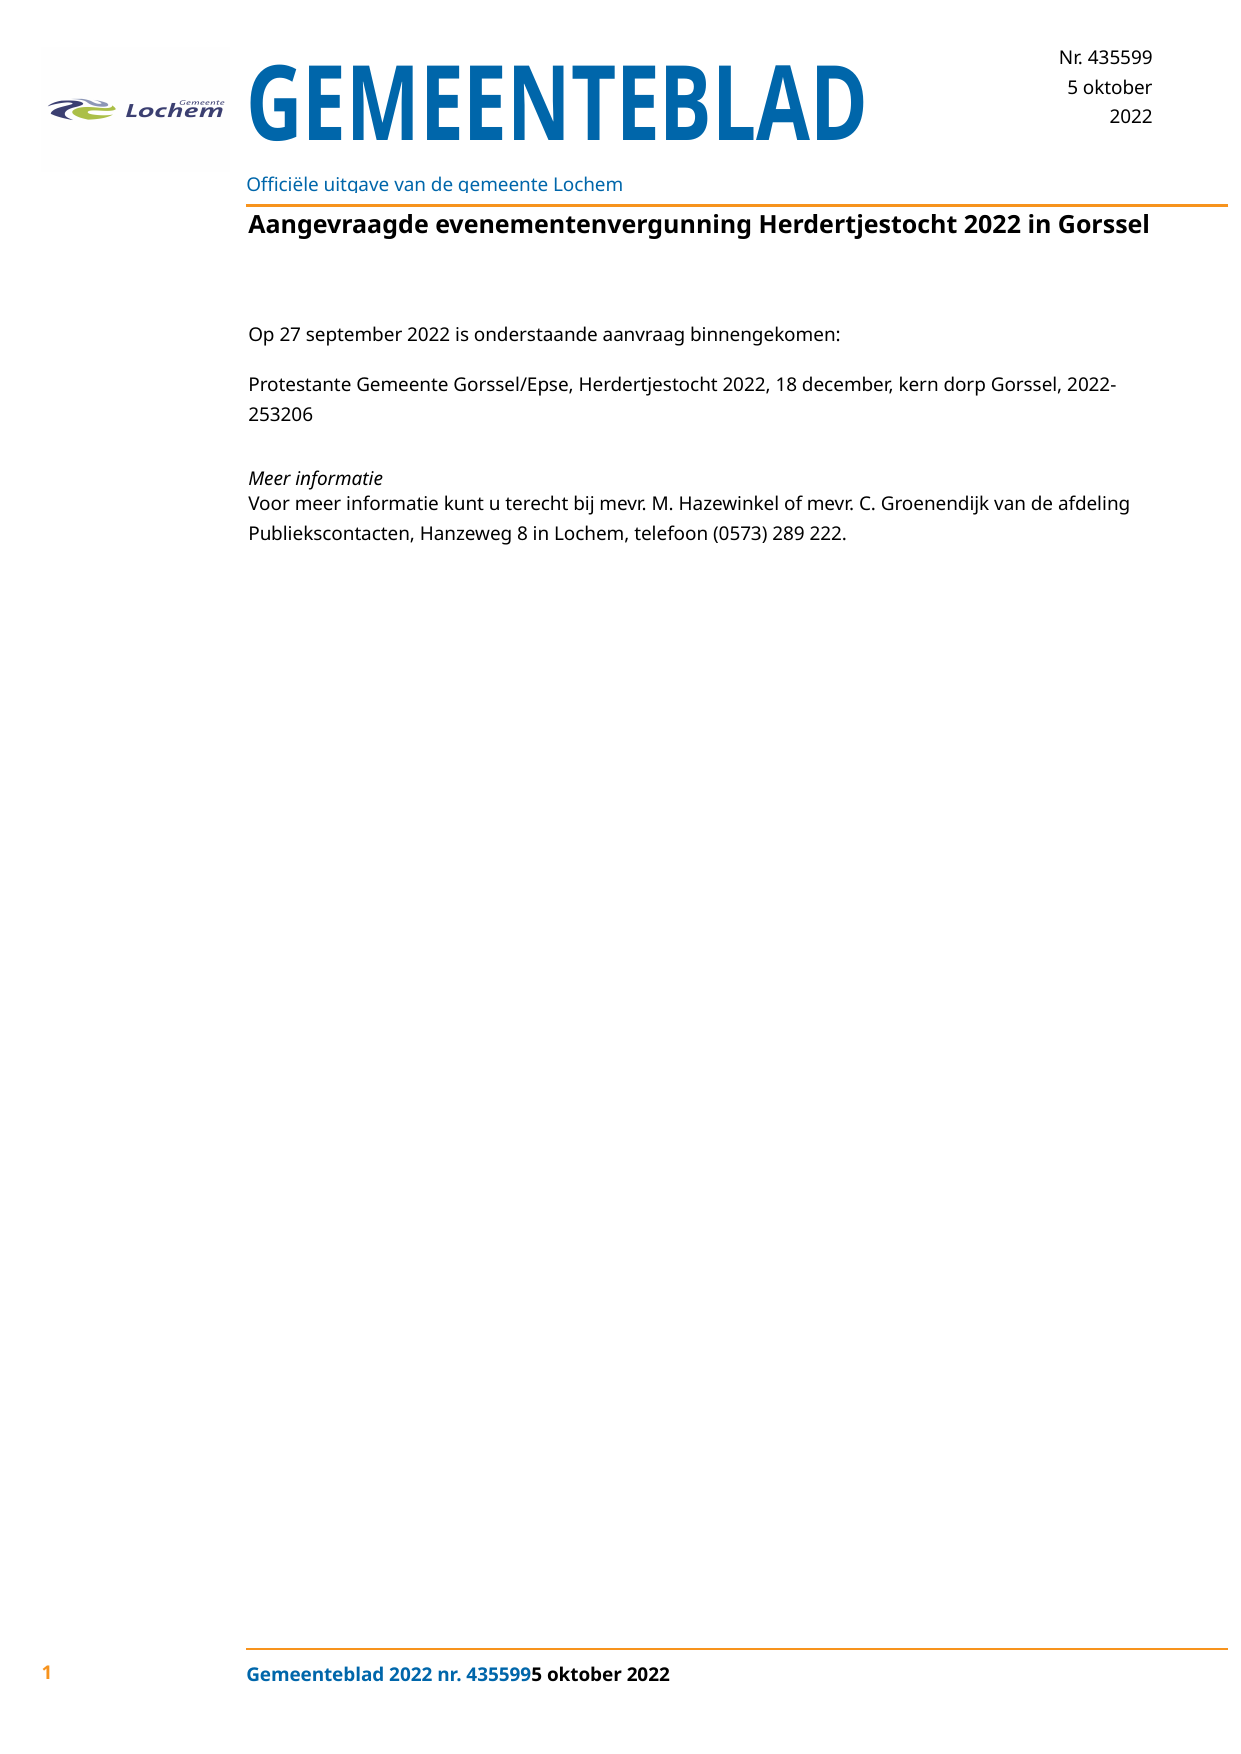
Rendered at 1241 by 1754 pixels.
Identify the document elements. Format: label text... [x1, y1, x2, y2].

text Meer informatie [248, 465, 1152, 490]
text Protestante Gemeente Gorssel/Epse, Herdertjestocht 2022, 18 december, kern dorp Gorssel, 2022-253206 [248, 371, 1152, 426]
text Voor meer informatie kunt u terecht bij mevr. M. Hazewinkel of mevr. C. Groenendijk van de afdeling Publiekscontacten, Hanzeweg 8 in Lochem, telefoon (0573) 289 222. [248, 490, 1152, 546]
text Aangevraagde evenementenvergunning Herdertjestocht 2022 in Gorssel [248, 207, 1152, 241]
text Op 27 september 2022 is onderstaande aanvraag binnengekomen: [248, 321, 1152, 346]
picture [41, 47, 231, 172]
